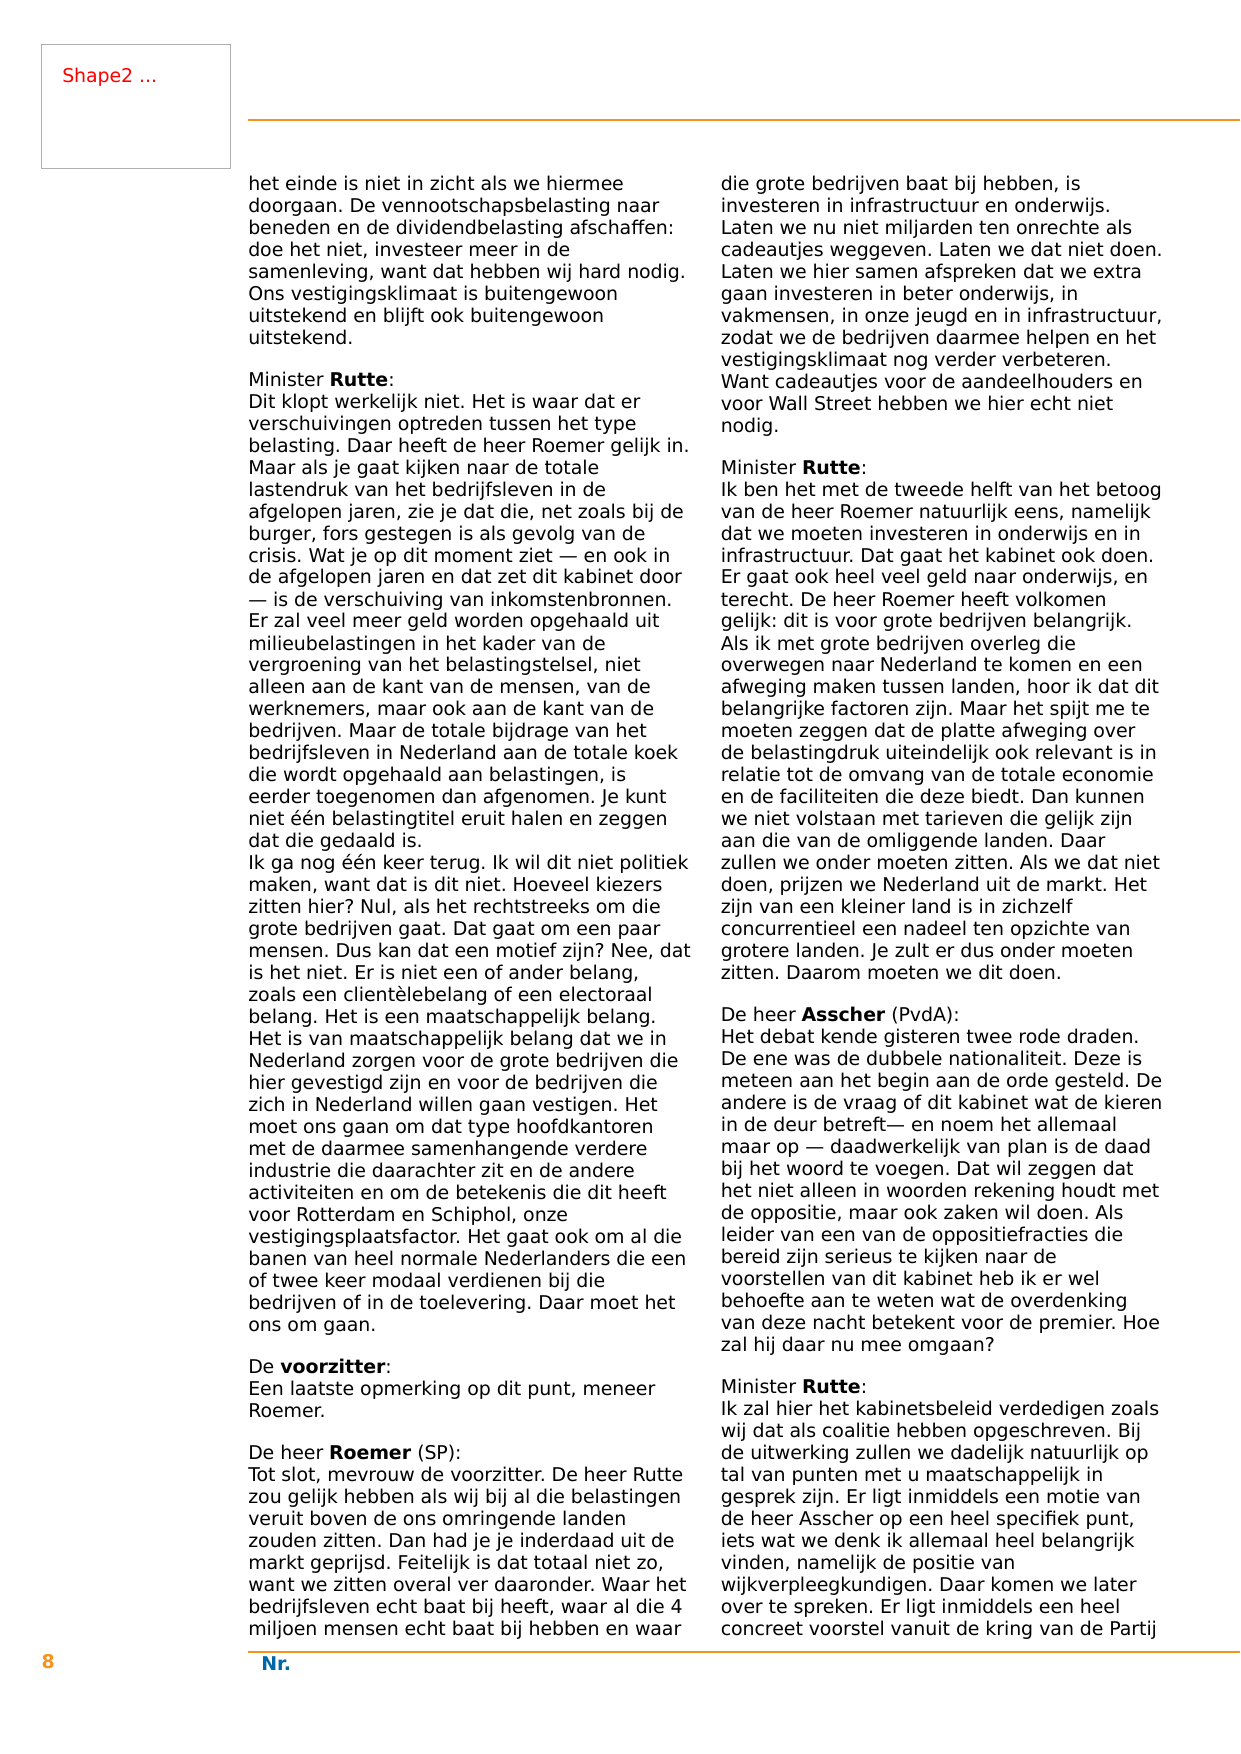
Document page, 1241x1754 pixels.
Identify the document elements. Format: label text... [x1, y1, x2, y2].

text Minister Rutte: [721, 457, 1163, 478]
text Ik ben het met de tweede helft van het betoog van de heer Roemer natuurlijk eens, namelijk dat we moeten investeren in onderwijs en in infrastructuur. Dat gaat het kabinet ook doen. Er gaat ook heel veel geld naar onderwijs, en terecht. De heer Roemer heeft volkomen gelijk: dit is voor grote bedrijven belangrijk. Als ik met grote bedrijven overleg die overwegen naar Nederland te komen en een afweging maken tussen landen, hoor ik dat dit belangrijke factoren zijn. Maar het spijt me te moeten zeggen dat de platte afweging over de belastingdruk uiteindelijk ook relevant is in relatie tot de omvang van de totale economie en de faciliteiten die deze biedt. Dan kunnen we niet volstaan met tarieven die gelijk zijn aan die van de omliggende landen. Daar zullen we onder moeten zitten. Als we dat niet doen, prijzen we Nederland uit de markt. Het zijn van een kleiner land is in zichzelf concurrentieel een nadeel ten opzichte van grotere landen. Je zult er dus onder moeten zitten. Daarom moeten we dit doen. [721, 478, 1163, 984]
text De heer Asscher (PvdA): [721, 1004, 1163, 1026]
text Ik ga nog één keer terug. Ik wil dit niet politiek maken, want dat is dit niet. Hoeveel kiezers zitten hier? Nul, als het rechtstreeks om die grote bedrijven gaat. Dat gaat om een paar mensen. Dus kan dat een motief zijn? Nee, dat is het niet. Er is niet een of ander belang, zoals een clientèlebelang of een electoraal belang. Het is een maatschappelijk belang. Het is van maatschappelijk belang dat we in Nederland zorgen voor de grote bedrijven die hier gevestigd zijn en voor de bedrijven die zich in Nederland willen gaan vestigen. Het moet ons gaan om dat type hoofdkantoren met de daarmee samenhangende verdere industrie die daarachter zit en de andere activiteiten en om de betekenis die dit heeft voor Rotterdam en Schiphol, onze vestigingsplaatsfactor. Het gaat ook om al die banen van heel normale Nederlanders die een of twee keer modaal verdienen bij die bedrijven of in de toelevering. Daar moet het ons om gaan. [248, 852, 691, 1336]
text Een laatste opmerking op dit punt, meneer Roemer. [248, 1378, 691, 1422]
text Ik zal hier het kabinetsbeleid verdedigen zoals wij dat als coalitie hebben opgeschreven. Bij de uitwerking zullen we dadelijk natuurlijk op tal van punten met u maatschappelijk in gesprek zijn. Er ligt inmiddels een motie van de heer Asscher op een heel specifiek punt, iets wat we denk ik allemaal heel belangrijk vinden, namelijk de positie van wijkverpleegkundigen. Daar komen we later over te spreken. Er ligt inmiddels een heel concreet voorstel vanuit de kring van de Partij [721, 1398, 1163, 1639]
text Tot slot, mevrouw de voorzitter. De heer Rutte zou gelijk hebben als wij bij al die belastingen veruit boven de ons omringende landen zouden zitten. Dan had je je inderdaad uit de markt geprijsd. Feitelijk is dat totaal niet zo, want we zitten overal ver daaronder. Waar het bedrijfsleven echt baat bij heeft, waar al die 4 miljoen mensen echt baat bij hebben en waar [248, 1464, 691, 1639]
text Minister Rutte: [721, 1376, 1163, 1398]
text het einde is niet in zicht als we hiermee doorgaan. De vennootschapsbelasting naar beneden en de dividendbelasting afschaffen: doe het niet, investeer meer in de samenleving, want dat hebben wij hard nodig. Ons vestigingsklimaat is buitengewoon uitstekend en blijft ook buitengewoon uitstekend. [248, 173, 691, 349]
text die grote bedrijven baat bij hebben, is investeren in infrastructuur en onderwijs. Laten we nu niet miljarden ten onrechte als cadeautjes weggeven. Laten we dat niet doen. Laten we hier samen afspreken dat we extra gaan investeren in beter onderwijs, in vakmensen, in onze jeugd en in infrastructuur, zodat we de bedrijven daarmee helpen en het vestigingsklimaat nog verder verbeteren. Want cadeautjes voor de aandeelhouders en voor Wall Street hebben we hier echt niet nodig. [721, 173, 1163, 437]
text De voorzitter: [248, 1356, 691, 1378]
text Dit klopt werkelijk niet. Het is waar dat er verschuivingen optreden tussen het type belasting. Daar heeft de heer Roemer gelijk in. Maar als je gaat kijken naar de totale lastendruk van het bedrijfsleven in de afgelopen jaren, zie je dat die, net zoals bij de burger, fors gestegen is als gevolg van de crisis. Wat je op dit moment ziet — en ook in de afgelopen jaren en dat zet dit kabinet door — is de verschuiving van inkomstenbronnen. Er zal veel meer geld worden opgehaald uit milieubelastingen in het kader van de vergroening van het belastingstelsel, niet alleen aan de kant van de mensen, van de werknemers, maar ook aan de kant van de bedrijven. Maar de totale bijdrage van het bedrijfsleven in Nederland aan de totale koek die wordt opgehaald aan belastingen, is eerder toegenomen dan afgenomen. Je kunt niet één belastingtitel eruit halen en zeggen dat die gedaald is. [248, 391, 691, 852]
text Minister Rutte: [248, 369, 691, 391]
text Het debat kende gisteren twee rode draden. De ene was de dubbele nationaliteit. Deze is meteen aan het begin aan de orde gesteld. De andere is de vraag of dit kabinet wat de kieren in de deur betreft— en noem het allemaal maar op — daadwerkelijk van plan is de daad bij het woord te voegen. Dat wil zeggen dat het niet alleen in woorden rekening houdt met de oppositie, maar ook zaken wil doen. Als leider van een van de oppositiefracties die bereid zijn serieus te kijken naar de voorstellen van dit kabinet heb ik er wel behoefte aan te weten wat de overdenking van deze nacht betekent voor de premier. Hoe zal hij daar nu mee omgaan? [721, 1026, 1163, 1356]
text De heer Roemer (SP): [248, 1442, 691, 1464]
